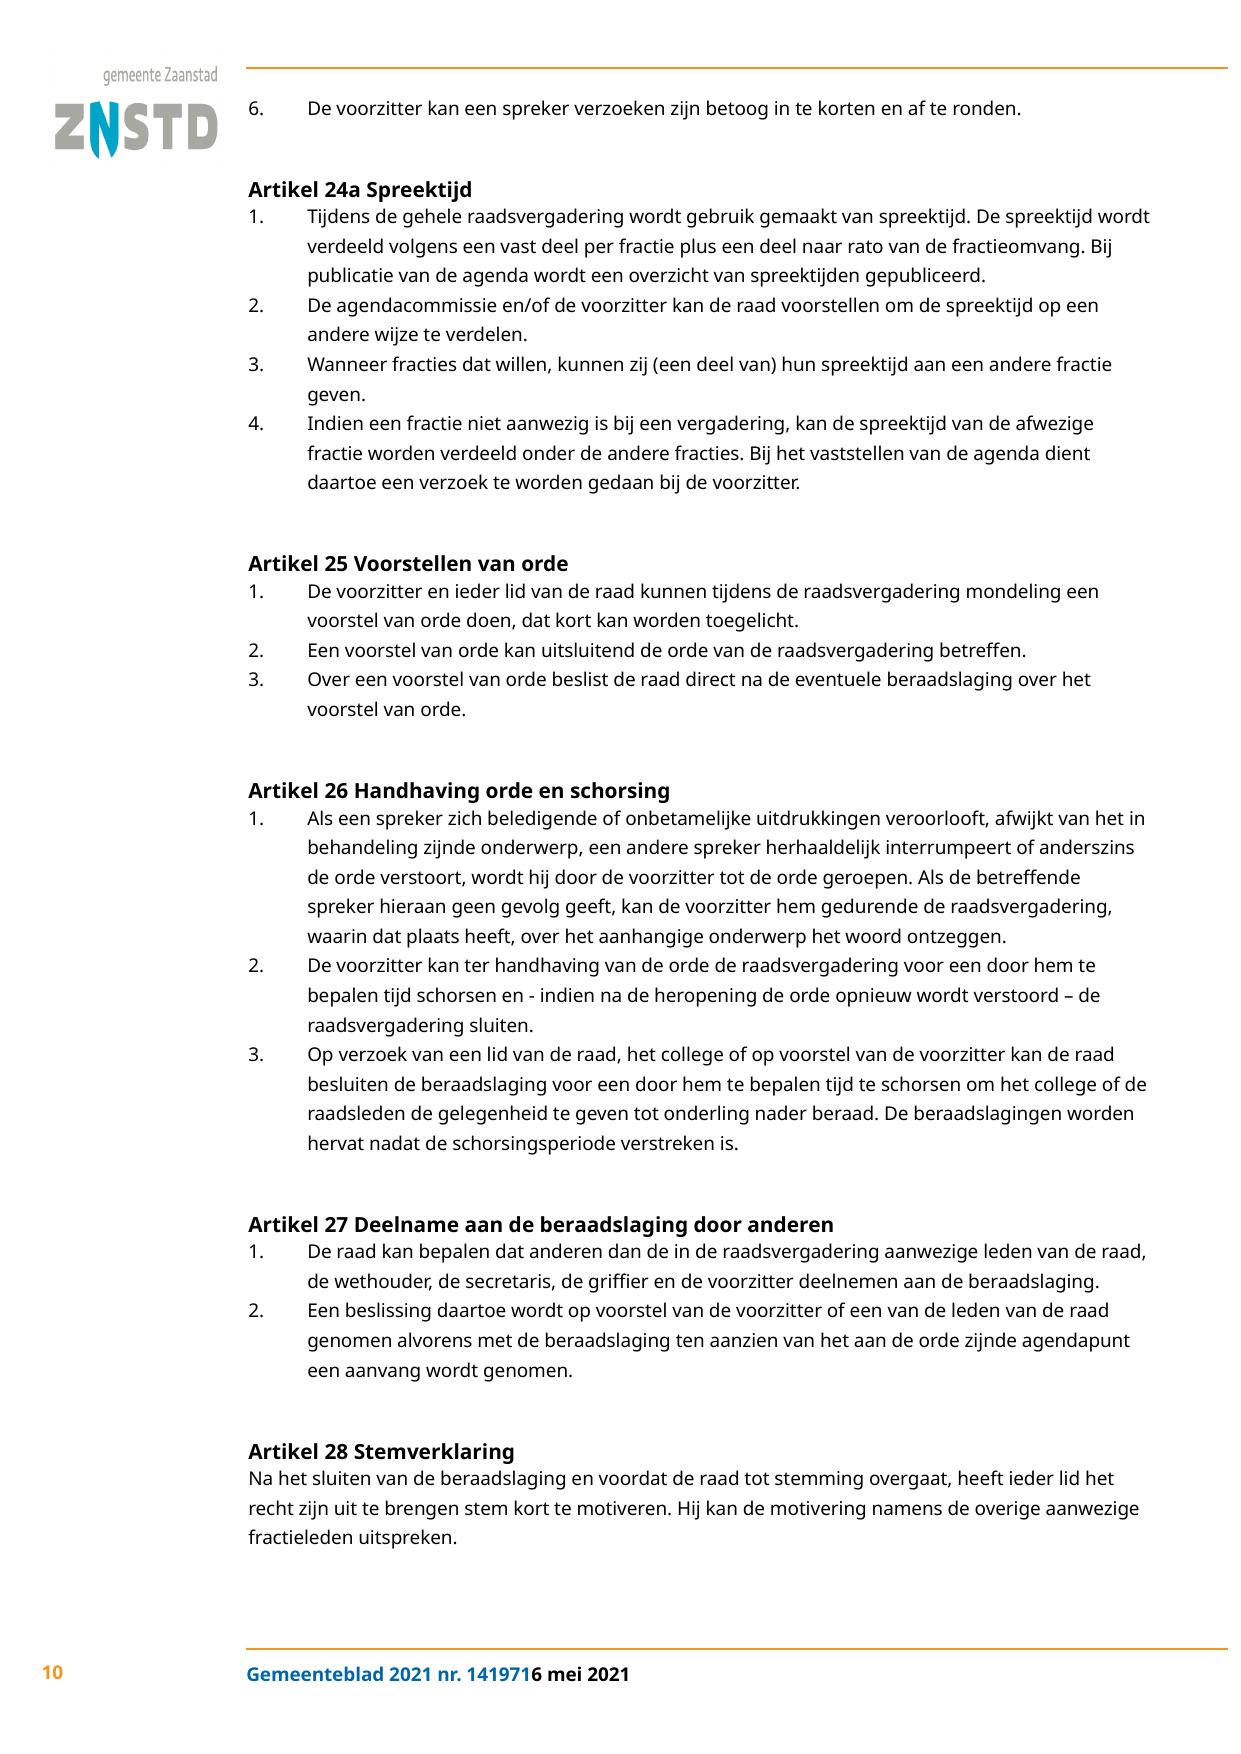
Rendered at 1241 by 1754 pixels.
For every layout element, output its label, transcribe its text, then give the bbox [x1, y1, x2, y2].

text Artikel 24a Spreektijd [248, 175, 1152, 203]
picture [41, 47, 231, 172]
list De voorzitter kan ter handhaving van de orde de raadsvergadering voor een door hem te bepalen tijd schorsen en - indien na de heropening de orde opnieuw wordt verstoord – de raadsvergadering sluiten. [248, 953, 1152, 1037]
list De agendacommissie en/of de voorzitter kan de raad voorstellen om de spreektijd op een andere wijze te verdelen. [248, 292, 1152, 347]
list De raad kan bepalen dat anderen dan de in de raadsvergadering aanwezige leden van de raad, de wethouder, de secretaris, de griffier en de voorzitter deelnemen aan de beraadslaging. [248, 1238, 1152, 1294]
list Indien een fractie niet aanwezig is bij een vergadering, kan de spreektijd van de afwezige fractie worden verdeeld onder de andere fracties. Bij het vaststellen van de agenda dient daartoe een verzoek te worden gedaan bij de voorzitter. [248, 410, 1152, 495]
text Na het sluiten van de beraadslaging en voordat de raad tot stemming overgaat, heeft ieder lid het recht zijn uit te brengen stem kort te motiveren. Hij kan de motivering namens de overige aanwezige fractieleden uitspreken. [248, 1465, 1152, 1550]
text Artikel 25 Voorstellen van orde [248, 549, 1152, 578]
list Wanneer fracties dat willen, kunnen zij (een deel van) hun spreektijd aan een andere fractie geven. [248, 351, 1152, 406]
list Een voorstel van orde kan uitsluitend de orde van de raadsvergadering betreffen. [248, 637, 1152, 663]
text Artikel 27 Deelname aan de beraadslaging door anderen [248, 1210, 1152, 1238]
list De voorzitter en ieder lid van de raad kunnen tijdens de raadsvergadering mondeling een voorstel van orde doen, dat kort kan worden toegelicht. [248, 578, 1152, 633]
list Als een spreker zich beledigende of onbetamelijke uitdrukkingen veroorlooft, afwijkt van het in behandeling zijnde onderwerp, een andere spreker herhaaldelijk interrumpeert of anderszins de orde verstoort, wordt hij door de voorzitter tot de orde geroepen. Als de betreffende spreker hieraan geen gevolg geeft, kan de voorzitter hem gedurende de raadsvergadering, waarin dat plaats heeft, over het aanhangige onderwerp het woord ontzeggen. [248, 805, 1152, 949]
list Op verzoek van een lid van de raad, het college of op voorstel van de voorzitter kan de raad besluiten de beraadslaging voor een door hem te bepalen tijd te schorsen om het college of de raadsleden de gelegenheid te geven tot onderling nader beraad. De beraadslagingen worden hervat nadat de schorsingsperiode verstreken is. [248, 1041, 1152, 1156]
list Tijdens de gehele raadsvergadering wordt gebruik gemaakt van spreektijd. De spreektijd wordt verdeeld volgens een vast deel per fractie plus een deel naar rato van de fractieomvang. Bij publicatie van de agenda wordt een overzicht van spreektijden gepubliceerd. [248, 203, 1152, 288]
list De voorzitter kan een spreker verzoeken zijn betoog in te korten en af te ronden. [248, 95, 1152, 121]
list Over een voorstel van orde beslist de raad direct na de eventuele beraadslaging over het voorstel van orde. [248, 667, 1152, 722]
text Artikel 26 Handhaving orde en schorsing [248, 776, 1152, 805]
list Een beslissing daartoe wordt op voorstel van de voorzitter of een van de leden van de raad genomen alvorens met de beraadslaging ten aanzien van het aan de orde zijnde agendapunt een aanvang wordt genomen. [248, 1298, 1152, 1383]
text Artikel 28 Stemverklaring [248, 1437, 1152, 1465]
